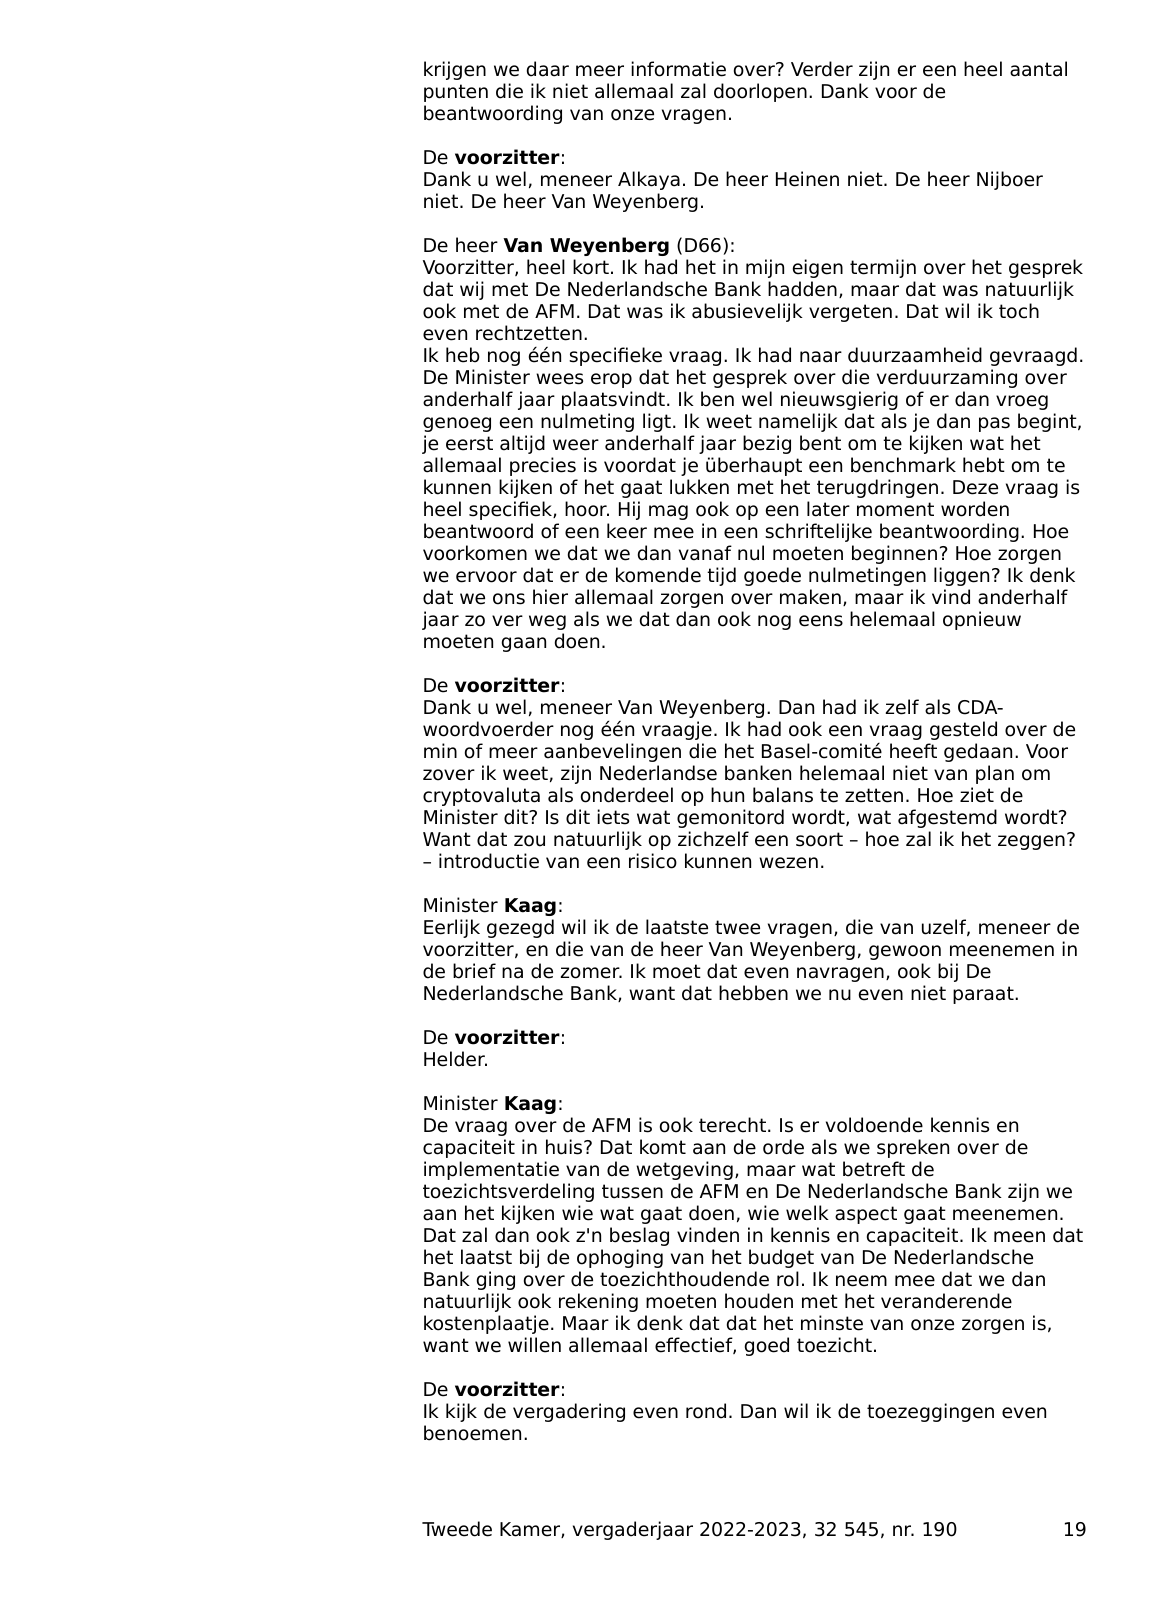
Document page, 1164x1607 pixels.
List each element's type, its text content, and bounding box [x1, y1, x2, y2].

text Minister Kaag: [422, 1093, 1087, 1115]
text Ik kijk de vergadering even rond. Dan wil ik de toezeggingen even benoemen. [422, 1401, 1087, 1445]
text De heer Van Weyenberg (D66): [422, 235, 1087, 257]
text De voorzitter: [422, 1379, 1087, 1401]
text Dank u wel, meneer Alkaya. De heer Heinen niet. De heer Nijboer niet. De heer Van Weyenberg. [422, 169, 1087, 213]
text Helder. [422, 1049, 1087, 1071]
text De voorzitter: [422, 147, 1087, 169]
text De voorzitter: [422, 675, 1087, 697]
text Minister Kaag: [422, 895, 1087, 917]
text Voorzitter, heel kort. Ik had het in mijn eigen termijn over het gesprek dat wij met De Nederlandsche Bank hadden, maar dat was natuurlijk ook met de AFM. Dat was ik abusievelijk vergeten. Dat wil ik toch even rechtzetten. [422, 257, 1087, 345]
text Eerlijk gezegd wil ik de laatste twee vragen, die van uzelf, meneer de voorzitter, en die van de heer Van Weyenberg, gewoon meenemen in de brief na de zomer. Ik moet dat even navragen, ook bij De Nederlandsche Bank, want dat hebben we nu even niet paraat. [422, 917, 1087, 1005]
text Dank u wel, meneer Van Weyenberg. Dan had ik zelf als CDA-woordvoerder nog één vraagje. Ik had ook een vraag gesteld over de min of meer aanbevelingen die het Basel-comité heeft gedaan. Voor zover ik weet, zijn Nederlandse banken helemaal niet van plan om cryptovaluta als onderdeel op hun balans te zetten. Hoe ziet de Minister dit? Is dit iets wat gemonitord wordt, wat afgestemd wordt? Want dat zou natuurlijk op zichzelf een soort – hoe zal ik het zeggen? – introductie van een risico kunnen wezen. [422, 697, 1087, 873]
text De voorzitter: [422, 1027, 1087, 1049]
text Ik heb nog één specifieke vraag. Ik had naar duurzaamheid gevraagd. De Minister wees erop dat het gesprek over die verduurzaming over anderhalf jaar plaatsvindt. Ik ben wel nieuwsgierig of er dan vroeg genoeg een nulmeting ligt. Ik weet namelijk dat als je dan pas begint, je eerst altijd weer anderhalf jaar bezig bent om te kijken wat het allemaal precies is voordat je überhaupt een benchmark hebt om te kunnen kijken of het gaat lukken met het terugdringen. Deze vraag is heel specifiek, hoor. Hij mag ook op een later moment worden beantwoord of een keer mee in een schriftelijke beantwoording. Hoe voorkomen we dat we dan vanaf nul moeten beginnen? Hoe zorgen we ervoor dat er de komende tijd goede nulmetingen liggen? Ik denk dat we ons hier allemaal zorgen over maken, maar ik vind anderhalf jaar zo ver weg als we dat dan ook nog eens helemaal opnieuw moeten gaan doen. [422, 345, 1087, 653]
text De vraag over de AFM is ook terecht. Is er voldoende kennis en capaciteit in huis? Dat komt aan de orde als we spreken over de implementatie van de wetgeving, maar wat betreft de toezichtsverdeling tussen de AFM en De Nederlandsche Bank zijn we aan het kijken wie wat gaat doen, wie welk aspect gaat meenemen. Dat zal dan ook z'n beslag vinden in kennis en capaciteit. Ik meen dat het laatst bij de ophoging van het budget van De Nederlandsche Bank ging over de toezichthoudende rol. Ik neem mee dat we dan natuurlijk ook rekening moeten houden met het veranderende kostenplaatje. Maar ik denk dat dat het minste van onze zorgen is, want we willen allemaal effectief, goed toezicht. [422, 1115, 1087, 1357]
text krijgen we daar meer informatie over? Verder zijn er een heel aantal punten die ik niet allemaal zal doorlopen. Dank voor de beantwoording van onze vragen. [422, 59, 1087, 125]
